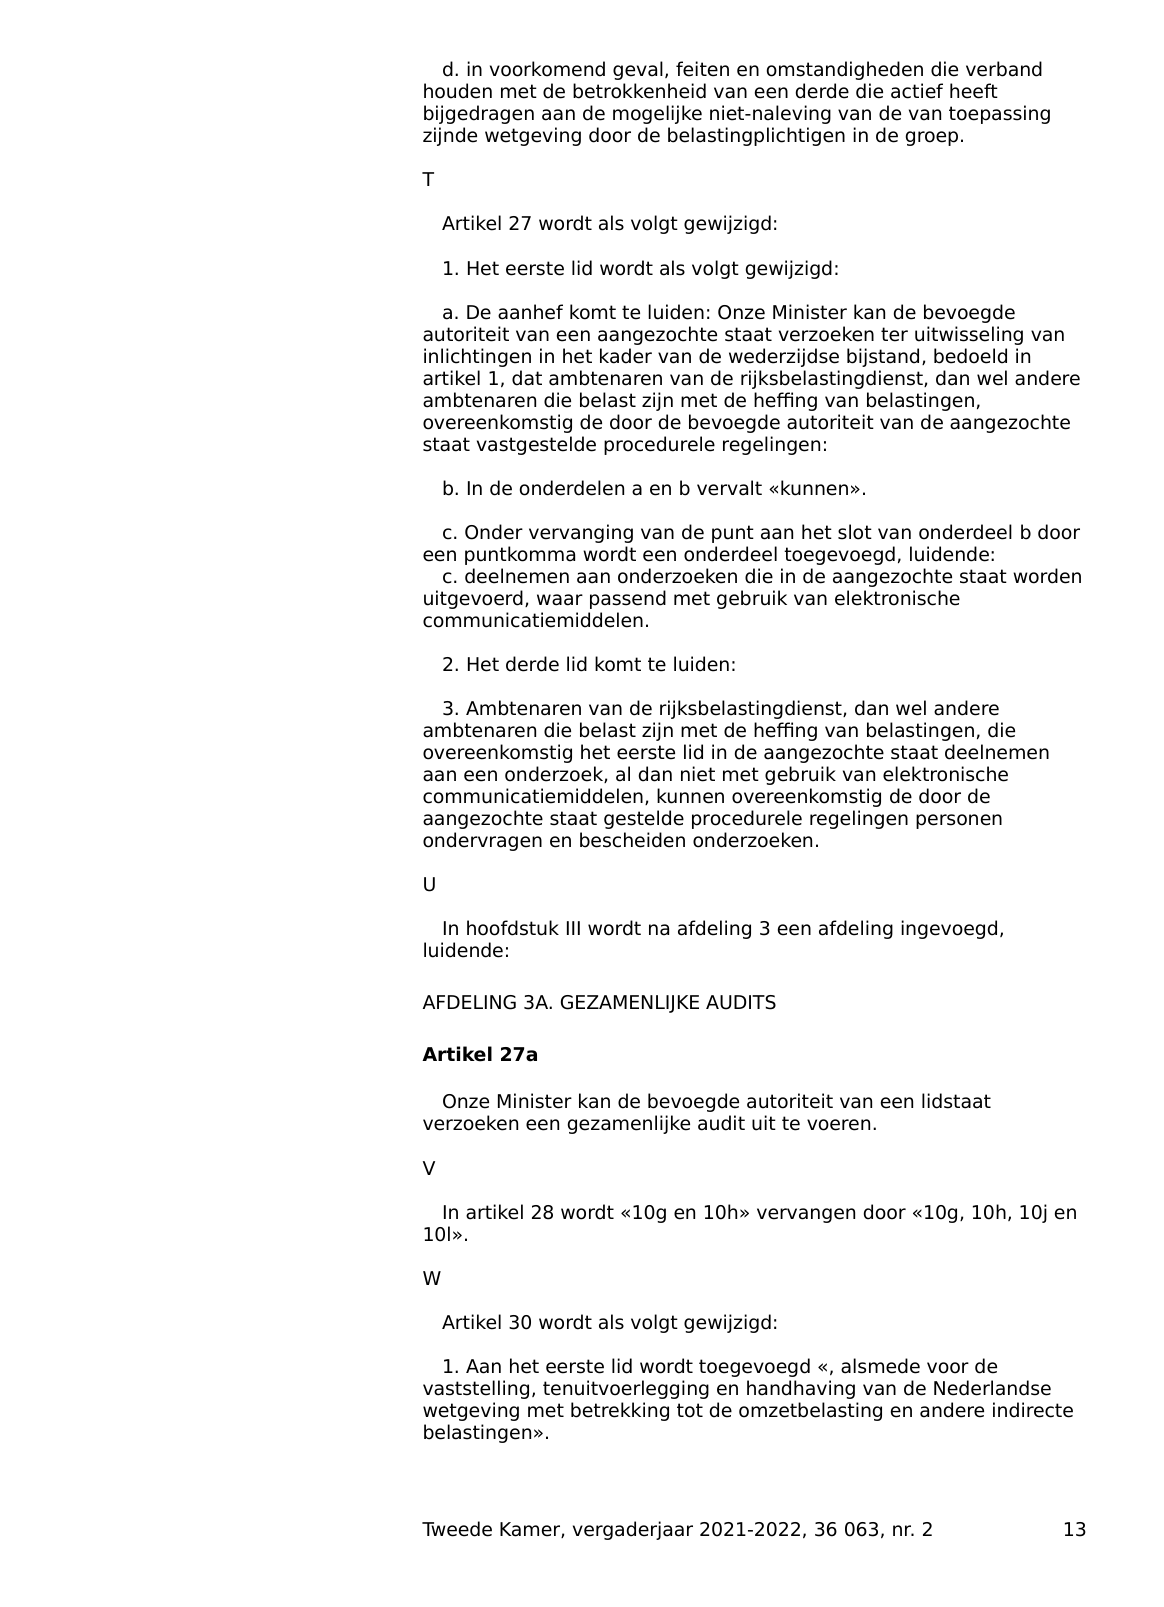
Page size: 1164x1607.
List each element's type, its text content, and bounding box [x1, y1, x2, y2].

text 1. Aan het eerste lid wordt toegevoegd «, alsmede voor de vaststelling, tenuitvoerlegging en handhaving van de Nederlandse wetgeving met betrekking tot de omzetbelasting en andere indirecte belastingen». [422, 1356, 1087, 1444]
text V [422, 1157, 1087, 1179]
text Onze Minister kan de bevoegde autoriteit van een lidstaat verzoeken een gezamenlijke audit uit te voeren. [422, 1091, 1087, 1135]
text W [422, 1268, 1087, 1290]
text U [422, 874, 1087, 896]
text c. deelnemen aan onderzoeken die in de aangezochte staat worden uitgevoerd, waar passend met gebruik van elektronische communicatiemiddelen. [422, 566, 1087, 632]
text T [422, 169, 1087, 191]
text 1. Het eerste lid wordt als volgt gewijzigd: [422, 257, 1087, 279]
subtitle AFDELING 3A. GEZAMENLIJKE AUDITS [422, 992, 1087, 1014]
text c. Onder vervanging van de punt aan het slot van onderdeel b door een puntkomma wordt een onderdeel toegevoegd, luidende: [422, 522, 1087, 566]
text 3. Ambtenaren van de rijksbelastingdienst, dan wel andere ambtenaren die belast zijn met de heffing van belastingen, die overeenkomstig het eerste lid in de aangezochte staat deelnemen aan een onderzoek, al dan niet met gebruik van elektronische communicatiemiddelen, kunnen overeenkomstig de door de aangezochte staat gestelde procedurele regelingen personen ondervragen en bescheiden onderzoeken. [422, 698, 1087, 852]
text d. in voorkomend geval, feiten en omstandigheden die verband houden met de betrokkenheid van een derde die actief heeft bijgedragen aan de mogelijke niet-naleving van de van toepassing zijnde wetgeving door de belastingplichtigen in de groep. [422, 59, 1087, 147]
text 2. Het derde lid komt te luiden: [422, 654, 1087, 676]
text In hoofdstuk III wordt na afdeling 3 een afdeling ingevoegd, luidende: [422, 918, 1087, 962]
subtitle Artikel 27a [422, 1044, 1087, 1066]
text Artikel 27 wordt als volgt gewijzigd: [422, 213, 1087, 235]
text In artikel 28 wordt «10g en 10h» vervangen door «10g, 10h, 10j en 10l». [422, 1202, 1087, 1246]
text b. In de onderdelen a en b vervalt «kunnen». [422, 478, 1087, 500]
text Artikel 30 wordt als volgt gewijzigd: [422, 1312, 1087, 1334]
text a. De aanhef komt te luiden: Onze Minister kan de bevoegde autoriteit van een aangezochte staat verzoeken ter uitwisseling van inlichtingen in het kader van de wederzijdse bijstand, bedoeld in artikel 1, dat ambtenaren van de rijksbelastingdienst, dan wel andere ambtenaren die belast zijn met de heffing van belastingen, overeenkomstig de door de bevoegde autoriteit van de aangezochte staat vastgestelde procedurele regelingen: [422, 302, 1087, 456]
